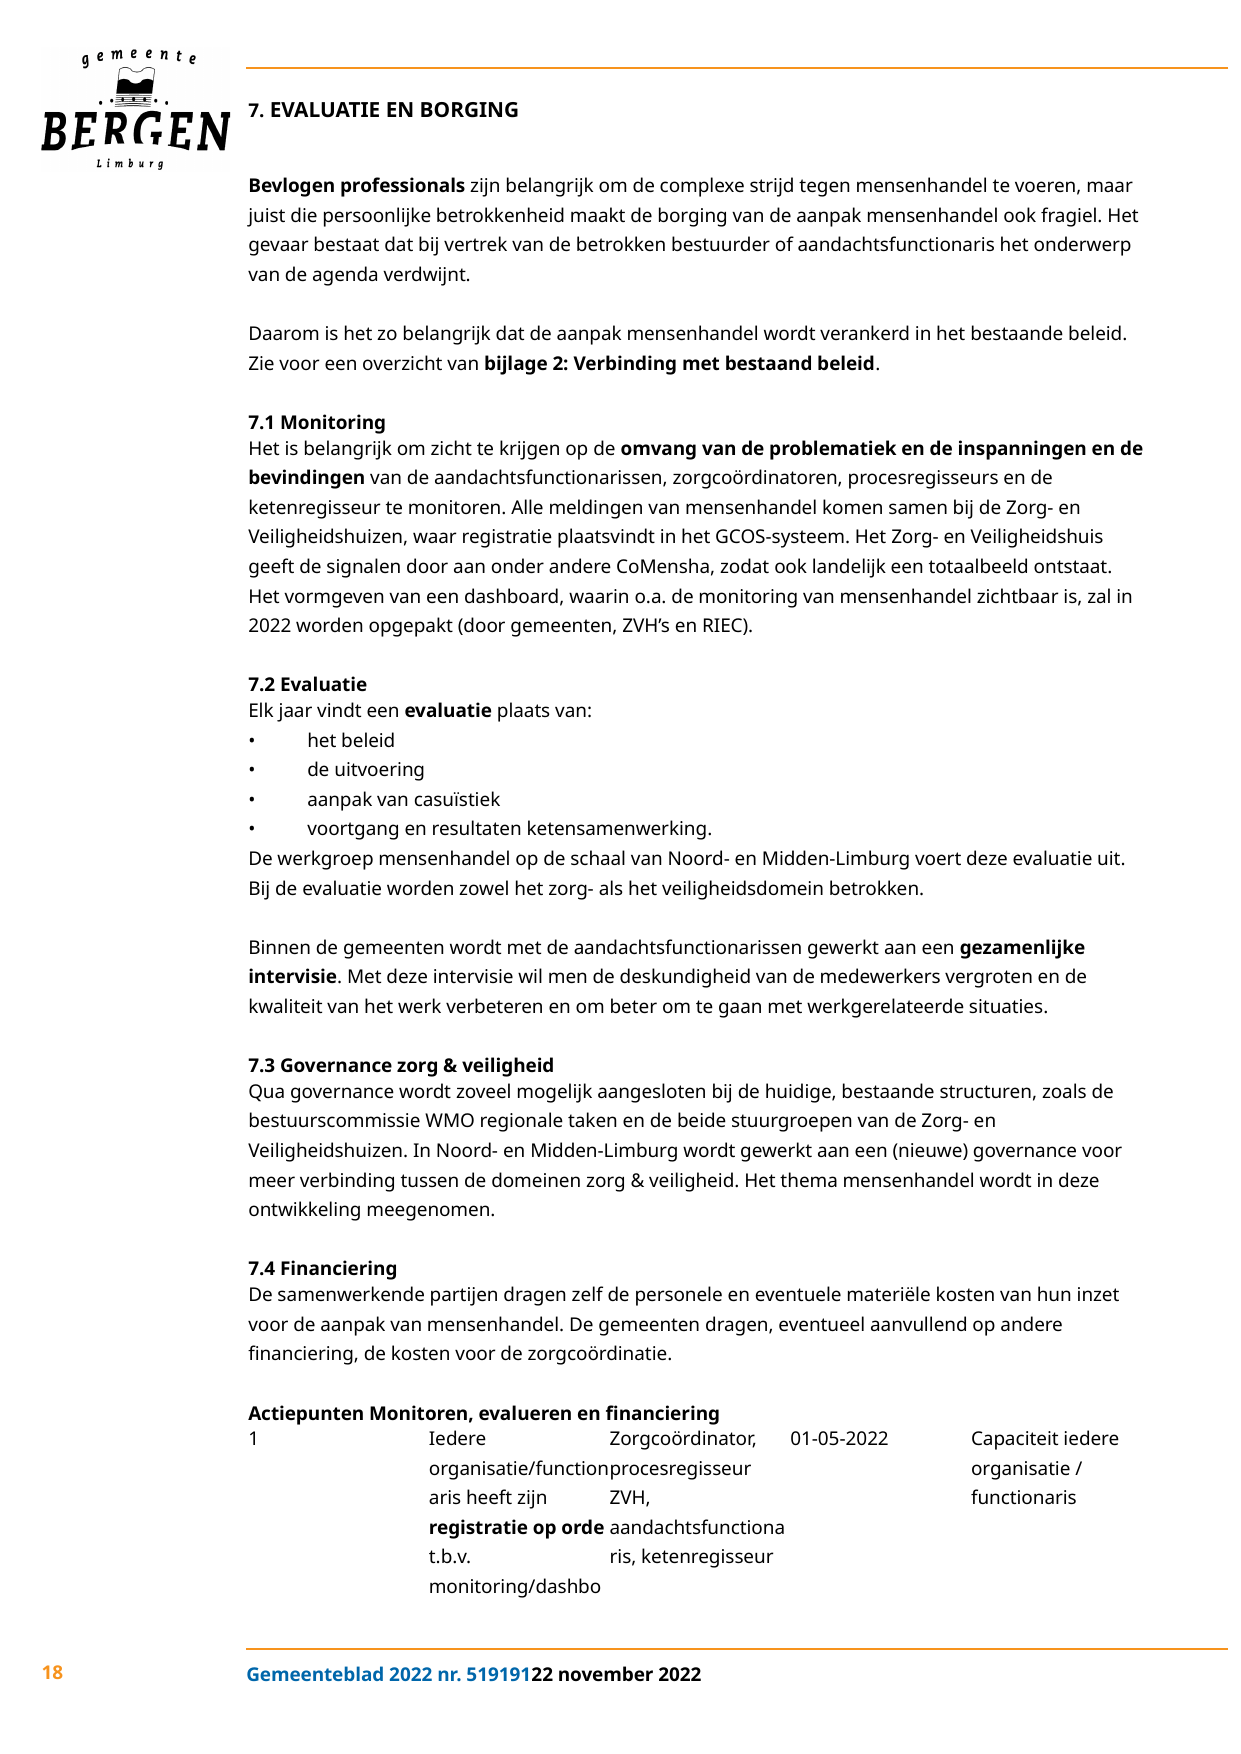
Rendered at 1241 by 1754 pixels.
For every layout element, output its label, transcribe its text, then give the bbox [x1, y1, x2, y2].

text Het vormgeven van een dashboard, waarin o.a. de monitoring van mensenhandel zichtbaar is, zal in 2022 worden opgepakt (door gemeenten, ZVH’s en RIEC). [248, 583, 1152, 638]
list de uitvoering [248, 756, 1152, 782]
table_cell Zorgcoördinator, procesregisseur ZVH, aandachtsfunctionaris, ketenregisseur [609, 1425, 790, 1599]
text Binnen de gemeenten wordt met de aandachtsfunctionarissen gewerkt aan een gezamenlijke intervisie. Met deze intervisie wil men de deskundigheid van de medewerkers vergroten en de kwaliteit van het werk verbeteren en om beter om te gaan met werkgerelateerde situaties. [248, 934, 1152, 1019]
table_cell 1 [248, 1425, 429, 1599]
text 7.2 Evaluatie [248, 672, 1152, 697]
text Het is belangrijk om zicht te krijgen op de omvang van de problematiek en de inspanningen en de bevindingen van de aandachtsfunctionarissen, zorgcoördinatoren, procesregisseurs en de ketenregisseur te monitoren. Alle meldingen van mensenhandel komen samen bij de Zorg- en Veiligheidshuizen, waar registratie plaatsvindt in het GCOS-systeem. Het Zorg- en Veiligheidshuis geeft de signalen door aan onder andere CoMensha, zodat ook landelijk een totaalbeeld ontstaat. [248, 435, 1152, 579]
text Qua governance wordt zoveel mogelijk aangesloten bij de huidige, bestaande structuren, zoals de bestuurscommissie WMO regionale taken en de beide stuurgroepen van de Zorg- en Veiligheidshuizen. In Noord- en Midden-Limburg wordt gewerkt aan een (nieuwe) governance voor meer verbinding tussen de domeinen zorg & veiligheid. Het thema mensenhandel wordt in deze ontwikkeling meegenomen. [248, 1078, 1152, 1222]
text Elk jaar vindt een evaluatie plaats van: [248, 697, 1152, 723]
table_cell 01-05-2022 [790, 1425, 971, 1599]
table_cell Iedere organisatie/functionaris heeft zijn registratie op orde t.b.v. monitoring/dashbo [429, 1425, 609, 1599]
list voortgang en resultaten ketensamenwerking. [248, 816, 1152, 841]
text De werkgroep mensenhandel op de schaal van Noord- en Midden-Limburg voert deze evaluatie uit. Bij de evaluatie worden zowel het zorg- als het veiligheidsdomein betrokken. [248, 845, 1152, 901]
text 7. EVALUATIE EN BORGING [248, 95, 1152, 123]
table_header Actiepunten Monitoren, evalueren en financiering [248, 1400, 1152, 1425]
table_cell Capaciteit iedere organisatie / functionaris [971, 1425, 1152, 1599]
picture [41, 47, 231, 172]
list aanpak van casuïstiek [248, 786, 1152, 812]
text 7.3 Governance zorg & veiligheid [248, 1052, 1152, 1078]
text 7.4 Financiering [248, 1256, 1152, 1281]
text De samenwerkende partijen dragen zelf de personele en eventuele materiële kosten van hun inzet voor de aanpak van mensenhandel. De gemeenten dragen, eventueel aanvullend op andere financiering, de kosten voor de zorgcoördinatie. [248, 1281, 1152, 1366]
list het beleid [248, 727, 1152, 753]
text 7.1 Monitoring [248, 409, 1152, 435]
text Bevlogen professionals zijn belangrijk om de complexe strijd tegen mensenhandel te voeren, maar juist die persoonlijke betrokkenheid maakt de borging van de aanpak mensenhandel ook fragiel. Het gevaar bestaat dat bij vertrek van de betrokken bestuurder of aandachtsfunctionaris het onderwerp van de agenda verdwijnt. [248, 172, 1152, 287]
text Daarom is het zo belangrijk dat de aanpak mensenhandel wordt verankerd in het bestaande beleid. Zie voor een overzicht van bijlage 2: Verbinding met bestaand beleid. [248, 320, 1152, 376]
